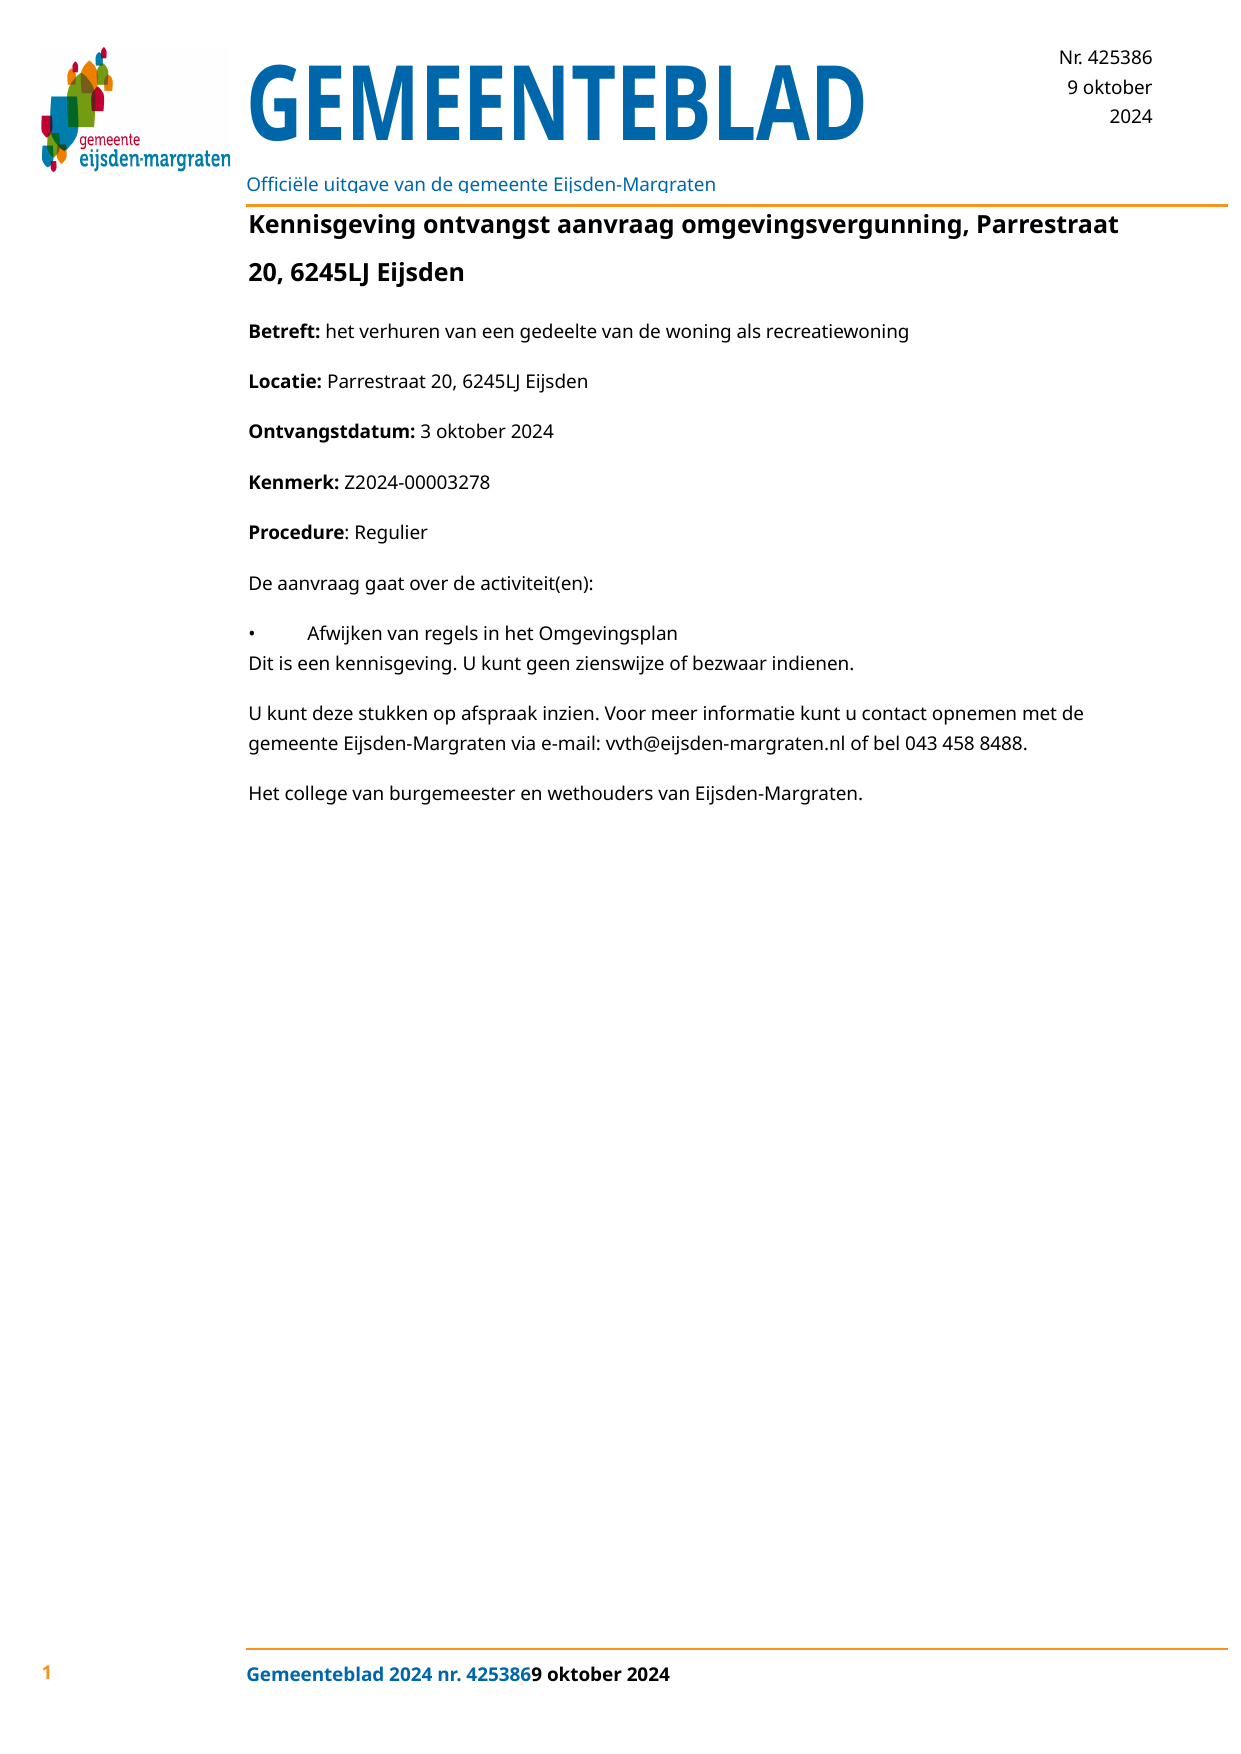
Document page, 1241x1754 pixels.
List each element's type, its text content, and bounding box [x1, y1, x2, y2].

text Kenmerk: Z2024-00003278 [248, 469, 1152, 495]
text Kennisgeving ontvangst aanvraag omgevingsvergunning, Parrestraat 20, 6245LJ Eijsden [248, 207, 1152, 288]
text Locatie: Parrestraat 20, 6245LJ Eijsden [248, 368, 1152, 394]
text U kunt deze stukken op afspraak inzien. Voor meer informatie kunt u contact opnemen met de gemeente Eijsden-Margraten via e-mail: vvth@eijsden-margraten.nl of bel 043 458 8488. [248, 700, 1152, 756]
text Dit is een kennisgeving. U kunt geen zienswijze of bezwaar indienen. [248, 650, 1152, 676]
text Het college van burgemeester en wethouders van Eijsden-Margraten. [248, 780, 1152, 806]
text De aanvraag gaat over de activiteit(en): [248, 570, 1152, 596]
text Betreft: het verhuren van een gedeelte van de woning als recreatiewoning [248, 318, 1152, 344]
picture [41, 47, 231, 172]
text Ontvangstdatum: 3 oktober 2024 [248, 419, 1152, 444]
list Afwijken van regels in het Omgevingsplan [248, 620, 1152, 646]
text Procedure: Regulier [248, 519, 1152, 545]
